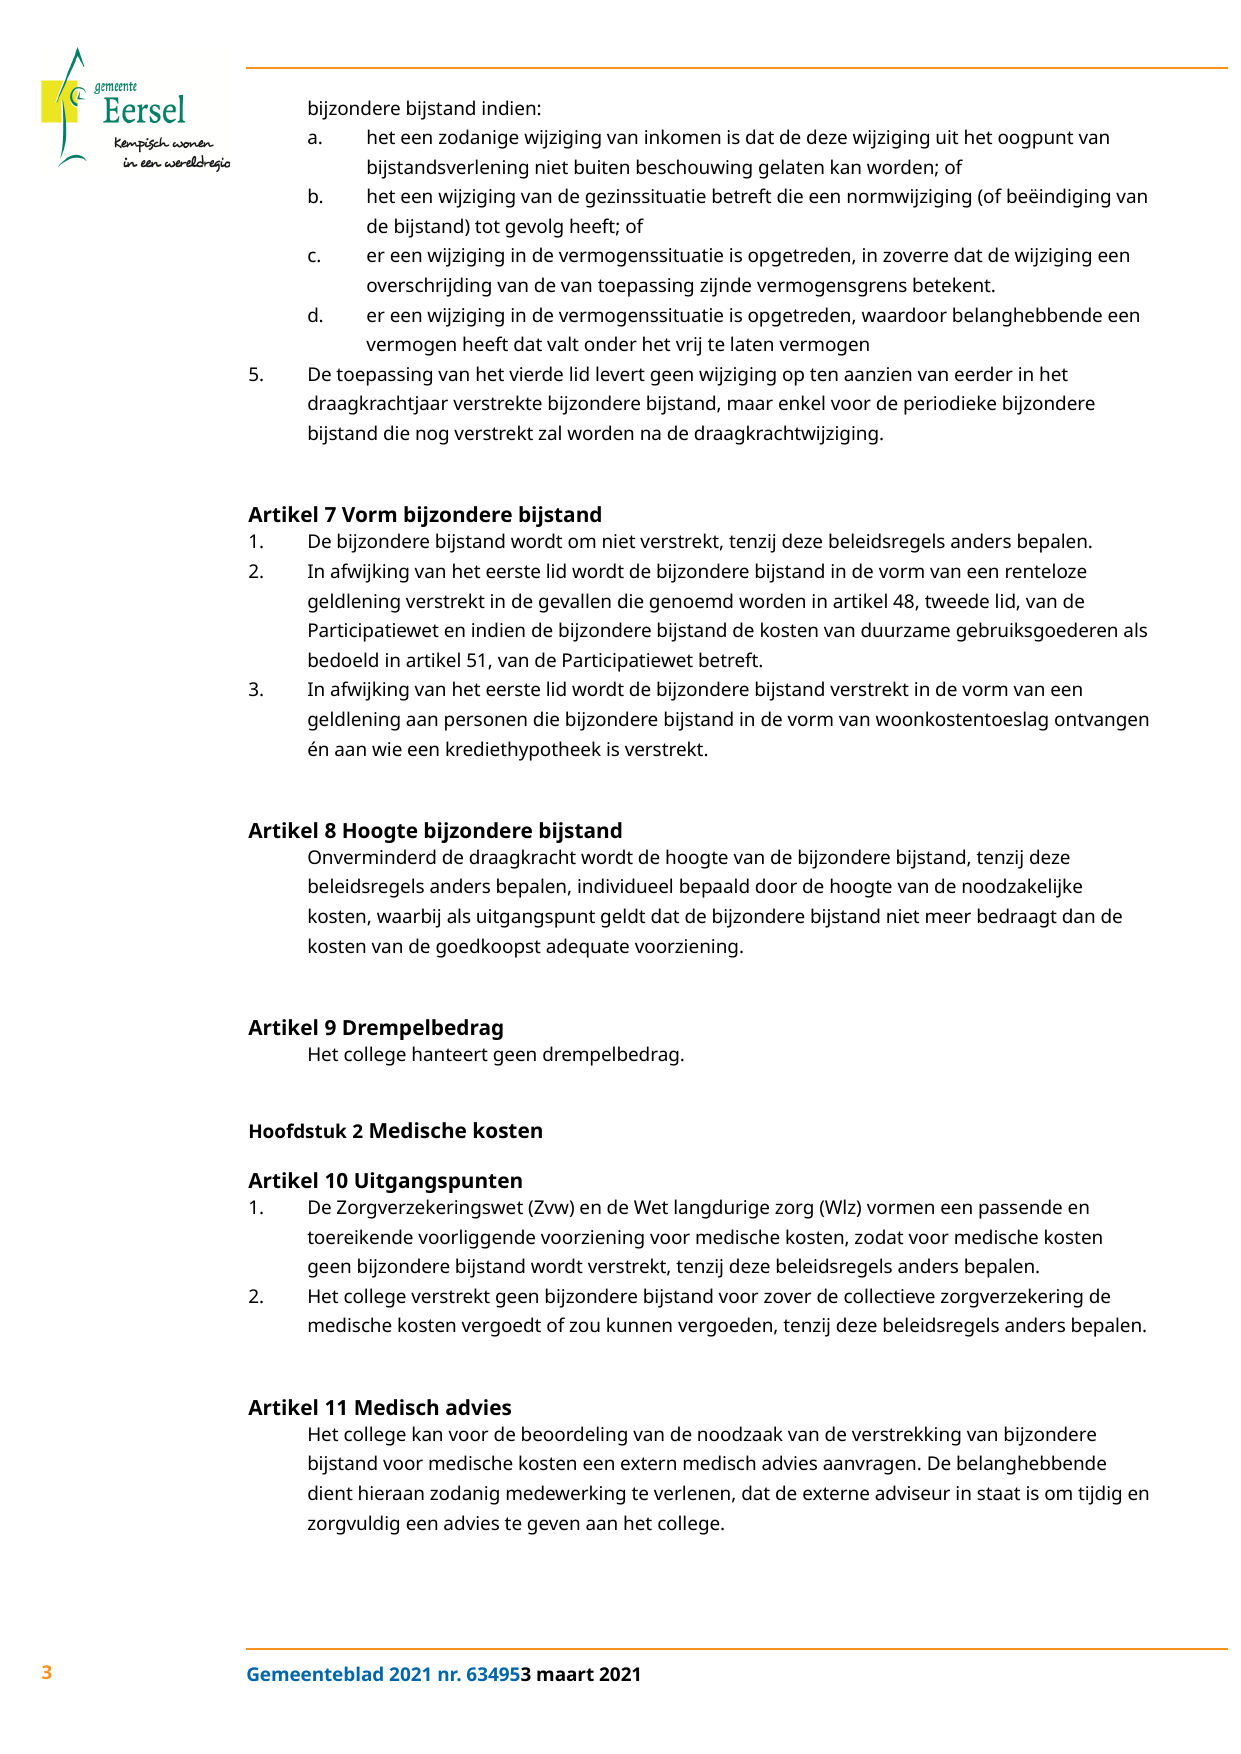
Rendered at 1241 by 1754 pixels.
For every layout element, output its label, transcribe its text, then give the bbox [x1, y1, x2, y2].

list het een wijziging van de gezinssituatie betreft die een normwijziging (of beëindiging van de bijstand) tot gevolg heeft; of [307, 183, 1152, 239]
list De bijzondere bijstand wordt om niet verstrekt, tenzij deze beleidsregels anders bepalen. [248, 529, 1152, 554]
list er een wijziging in de vermogenssituatie is opgetreden, waardoor belanghebbende een vermogen heeft dat valt onder het vrij te laten vermogen [307, 302, 1152, 357]
list bijzondere bijstand indien: [248, 95, 1152, 121]
text Hoofdstuk 2 Medische kosten [248, 1117, 1152, 1145]
list Het college kan voor de beoordeling van de noodzaak van de verstrekking van bijzondere bijstand voor medische kosten een extern medisch advies aanvragen. De belanghebbende dient hieraan zodanig medewerking te verlenen, dat de externe adviseur in staat is om tijdig en zorgvuldig een advies te geven aan het college. [248, 1421, 1152, 1536]
text Artikel 11 Medisch advies [248, 1393, 1152, 1421]
text Artikel 7 Vorm bijzondere bijstand [248, 500, 1152, 529]
list In afwijking van het eerste lid wordt de bijzondere bijstand in de vorm van een renteloze geldlening verstrekt in de gevallen die genoemd worden in artikel 48, tweede lid, van de Participatiewet en indien de bijzondere bijstand de kosten van duurzame gebruiksgoederen als bedoeld in artikel 51, van de Participatiewet betreft. [248, 558, 1152, 673]
list In afwijking van het eerste lid wordt de bijzondere bijstand verstrekt in de vorm van een geldlening aan personen die bijzondere bijstand in de vorm van woonkostentoeslag ontvangen én aan wie een krediethypotheek is verstrekt. [248, 677, 1152, 761]
list het een zodanige wijziging van inkomen is dat de deze wijziging uit het oogpunt van bijstandsverlening niet buiten beschouwing gelaten kan worden; of [307, 124, 1152, 180]
list Het college verstrekt geen bijzondere bijstand voor zover de collectieve zorgverzekering de medische kosten vergoedt of zou kunnen vergoeden, tenzij deze beleidsregels anders bepalen. [248, 1283, 1152, 1338]
text Artikel 10 Uitgangspunten [248, 1166, 1152, 1194]
picture [41, 47, 231, 172]
list De Zorgverzekeringswet (Zvw) en de Wet langdurige zorg (Wlz) vormen een passende en toereikende voorliggende voorziening voor medische kosten, zodat voor medische kosten geen bijzondere bijstand wordt verstrekt, tenzij deze beleidsregels anders bepalen. [248, 1194, 1152, 1279]
list De toepassing van het vierde lid levert geen wijziging op ten aanzien van eerder in het draagkrachtjaar verstrekte bijzondere bijstand, maar enkel voor de periodieke bijzondere bijstand die nog verstrekt zal worden na de draagkrachtwijziging. [248, 361, 1152, 446]
list Het college hanteert geen drempelbedrag. [248, 1041, 1152, 1067]
text Artikel 8 Hoogte bijzondere bijstand [248, 816, 1152, 844]
list Onverminderd de draagkracht wordt de hoogte van de bijzondere bijstand, tenzij deze beleidsregels anders bepalen, individueel bepaald door de hoogte van de noodzakelijke kosten, waarbij als uitgangspunt geldt dat de bijzondere bijstand niet meer bedraagt dan de kosten van de goedkoopst adequate voorziening. [248, 844, 1152, 959]
list er een wijziging in de vermogenssituatie is opgetreden, in zoverre dat de wijziging een overschrijding van de van toepassing zijnde vermogensgrens betekent. [307, 243, 1152, 298]
text Artikel 9 Drempelbedrag [248, 1013, 1152, 1041]
